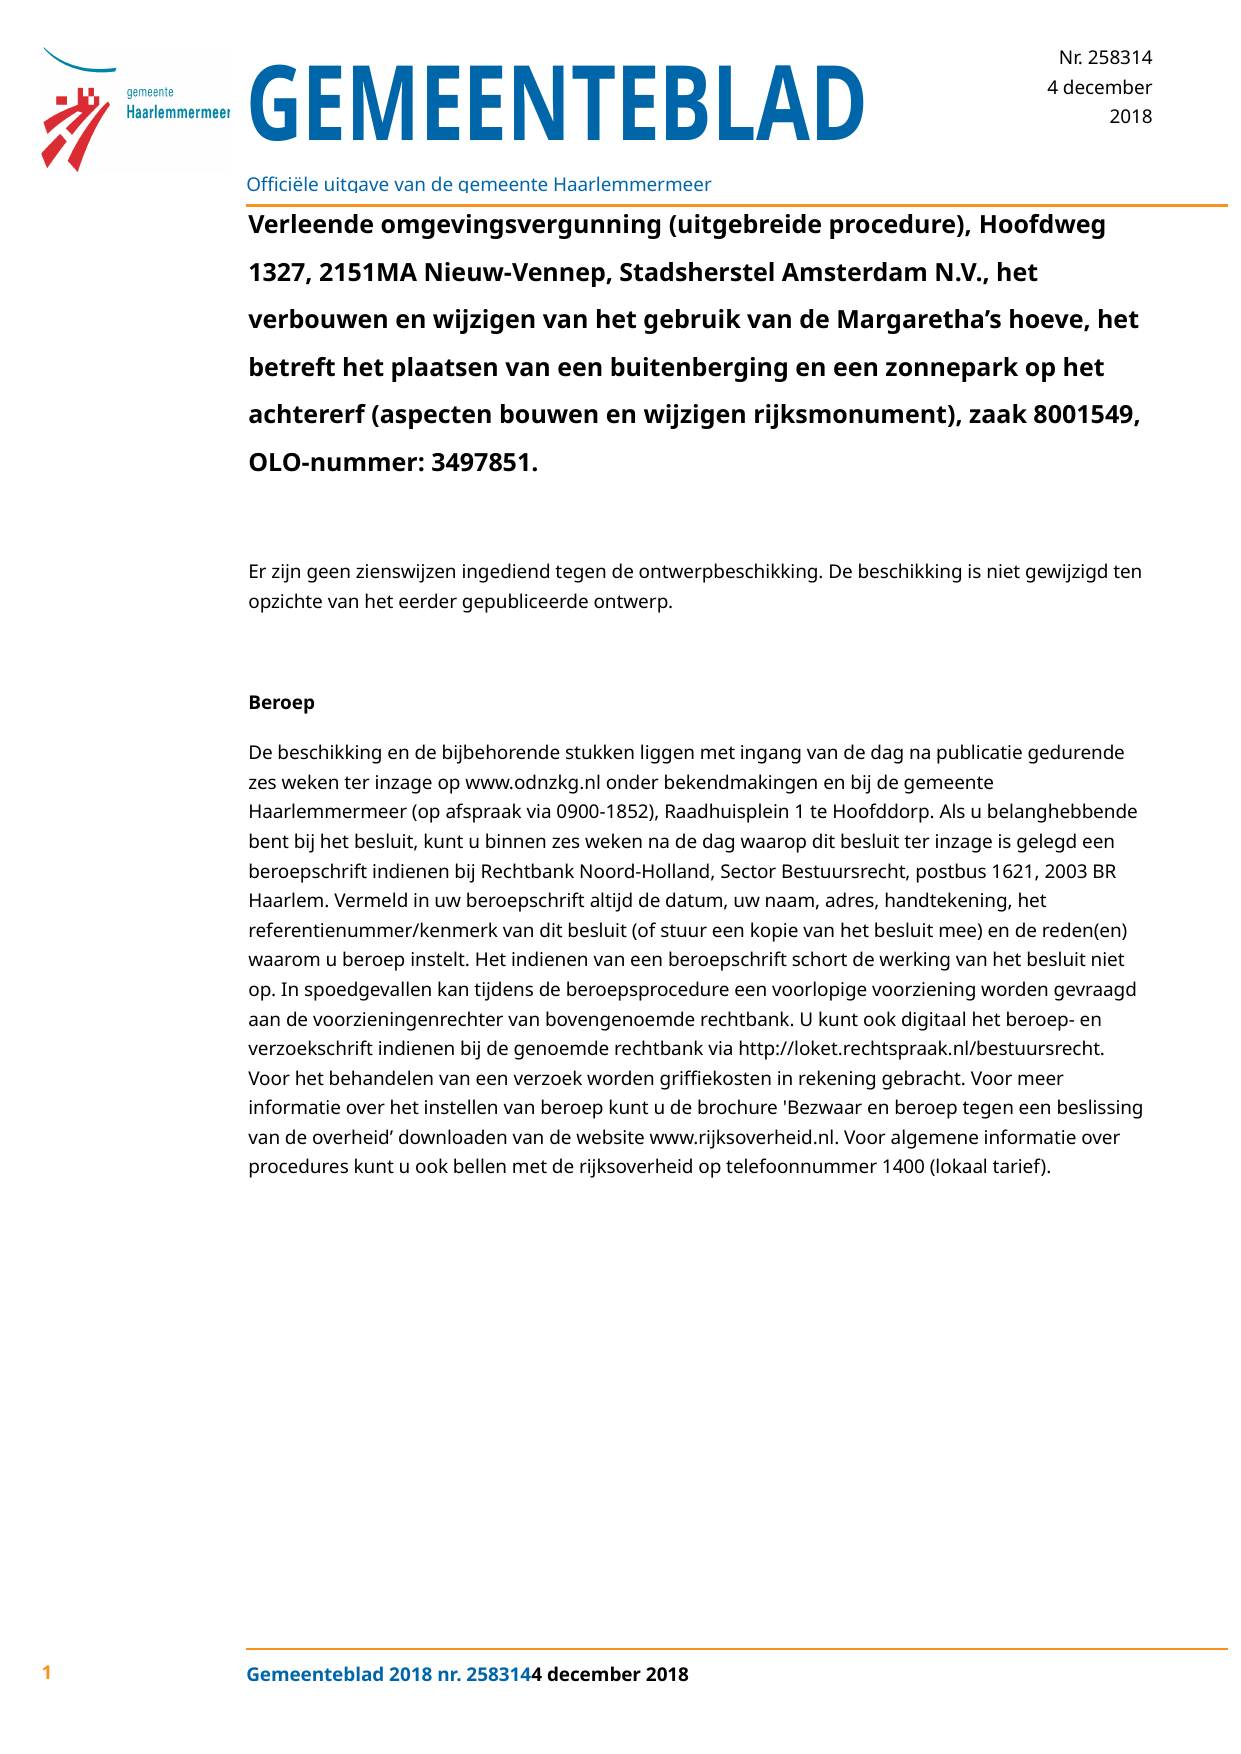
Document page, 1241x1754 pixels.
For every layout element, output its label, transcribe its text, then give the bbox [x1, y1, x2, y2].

picture [41, 47, 231, 172]
text Beroep [248, 689, 1152, 715]
text Verleende omgevingsvergunning (uitgebreide procedure), Hoofdweg 1327, 2151MA Nieuw-Vennep, Stadsherstel Amsterdam N.V., het verbouwen en wijzigen van het gebruik van de Margaretha’s hoeve, het betreft het plaatsen van een buitenberging en een zonnepark op het achtererf (aspecten bouwen en wijzigen rijksmonument), zaak 8001549, OLO-nummer: 3497851. [248, 207, 1152, 479]
text De beschikking en de bijbehorende stukken liggen met ingang van de dag na publicatie gedurende zes weken ter inzage op www.odnzkg.nl onder bekendmakingen en bij de gemeente Haarlemmermeer (op afspraak via 0900-1852), Raadhuisplein 1 te Hoofddorp. Als u belanghebbende bent bij het besluit, kunt u binnen zes weken na de dag waarop dit besluit ter inzage is gelegd een beroepschrift indienen bij Rechtbank Noord-Holland, Sector Bestuursrecht, postbus 1621, 2003 BR Haarlem. Vermeld in uw beroepschrift altijd de datum, uw naam, adres, handtekening, het referentienummer/kenmerk van dit besluit (of stuur een kopie van het besluit mee) en de reden(en) waarom u beroep instelt. Het indienen van een beroepschrift schort de werking van het besluit niet op. In spoedgevallen kan tijdens de beroepsprocedure een voorlopige voorziening worden gevraagd aan de voorzieningenrechter van bovengenoemde rechtbank. U kunt ook digitaal het beroep- en verzoekschrift indienen bij de genoemde rechtbank via http://loket.rechtspraak.nl/bestuursrecht. Voor het behandelen van een verzoek worden griffiekosten in rekening gebracht. Voor meer informatie over het instellen van beroep kunt u de brochure 'Bezwaar en beroep tegen een beslissing van de overheid’ downloaden van de website www.rijksoverheid.nl. Voor algemene informatie over procedures kunt u ook bellen met de rijksoverheid op telefoonnummer 1400 (lokaal tarief). [248, 739, 1152, 1179]
text Er zijn geen zienswijzen ingediend tegen de ontwerpbeschikking. De beschikking is niet gewijzigd ten opzichte van het eerder gepubliceerde ontwerp. [248, 559, 1152, 614]
